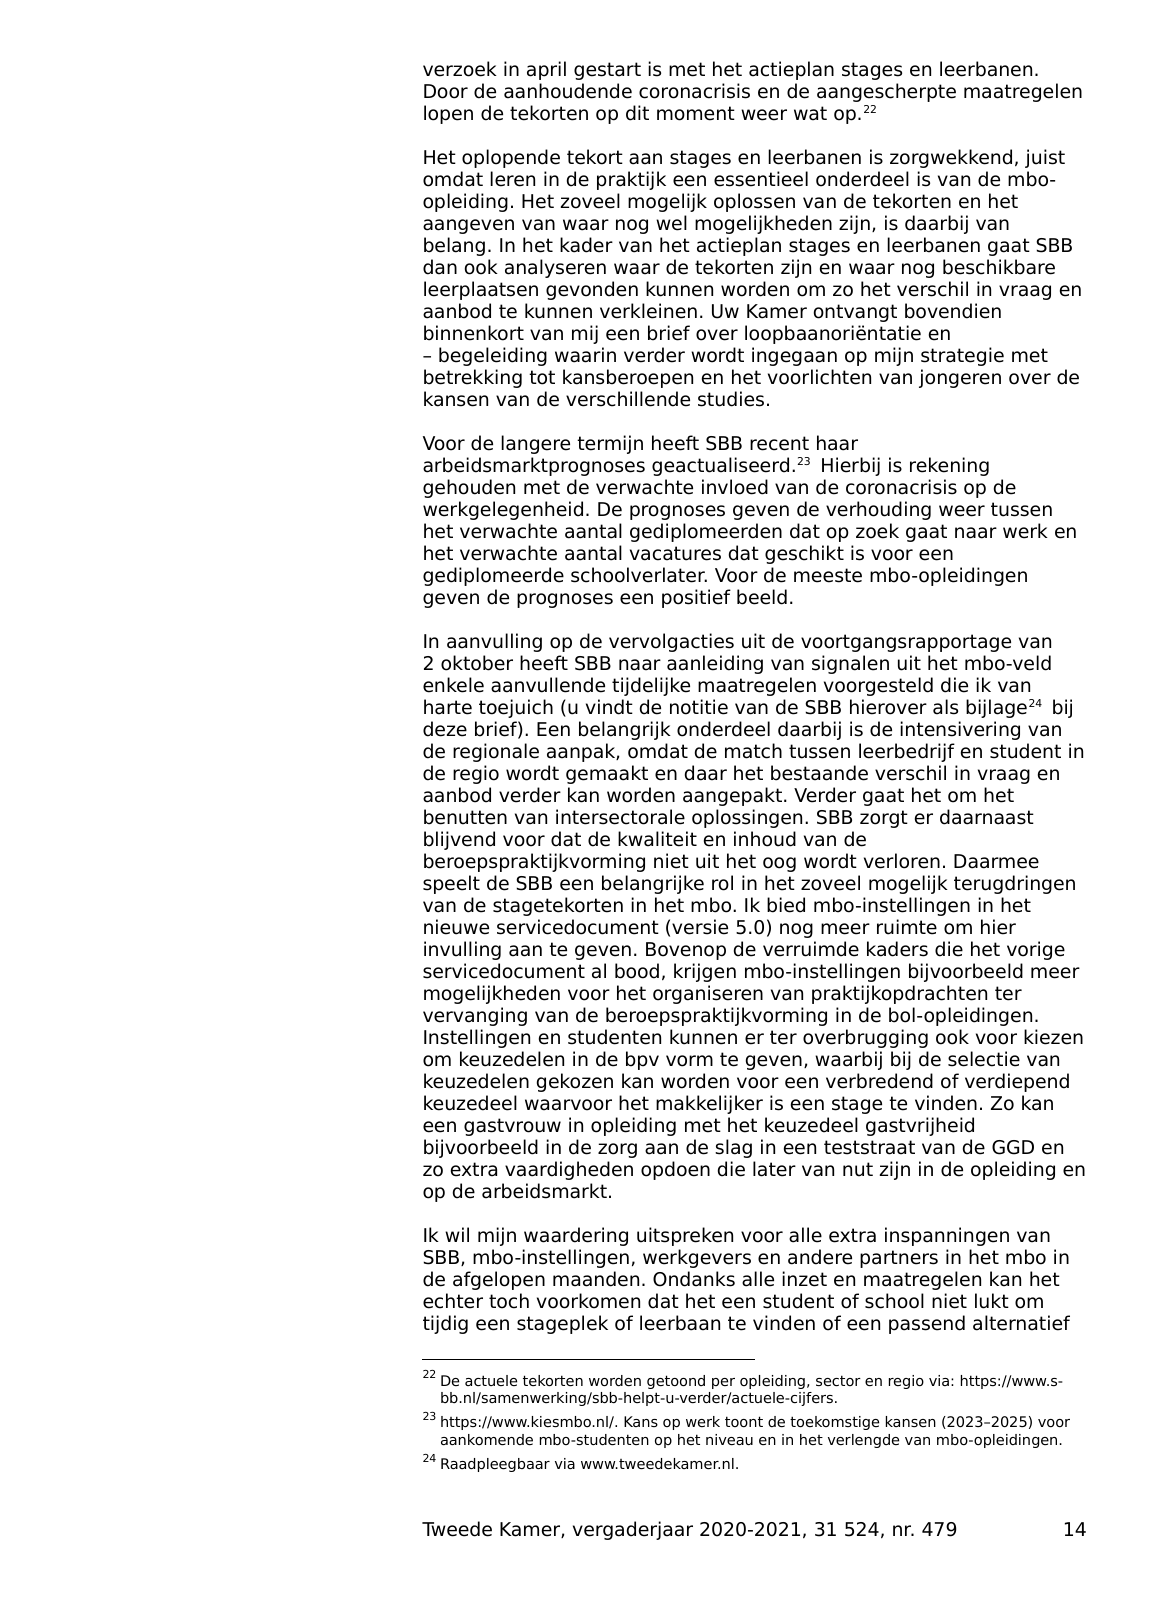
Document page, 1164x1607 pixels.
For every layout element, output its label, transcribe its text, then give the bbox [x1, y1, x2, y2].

text Raadpleegbaar via www.tweedekamer.nl. [422, 1452, 1087, 1474]
text Het oplopende tekort aan stages en leerbanen is zorgwekkend, juist omdat leren in de praktijk een essentieel onderdeel is van de mbo-opleiding. Het zoveel mogelijk oplossen van de tekorten en het aangeven van waar nog wel mogelijkheden zijn, is daarbij van belang. In het kader van het actieplan stages en leerbanen gaat SBB dan ook analyseren waar de tekorten zijn en waar nog beschikbare leerplaatsen gevonden kunnen worden om zo het verschil in vraag en aanbod te kunnen verkleinen. Uw Kamer ontvangt bovendien binnenkort van mij een brief over loopbaanoriëntatie en [422, 147, 1087, 345]
text Voor de langere termijn heeft SBB recent haar arbeidsmarktprognoses geactualiseerd. Hierbij is rekening gehouden met de verwachte invloed van de coronacrisis op de werkgelegenheid. De prognoses geven de verhouding weer tussen het verwachte aantal gediplomeerden dat op zoek gaat naar werk en het verwachte aantal vacatures dat geschikt is voor een gediplomeerde schoolverlater. Voor de meeste mbo-opleidingen geven de prognoses een positief beeld. [422, 433, 1087, 609]
text https://www.kiesmbo.nl/. Kans op werk toont de toekomstige kansen (2023–2025) voor aankomende mbo-studenten op het niveau en in het verlengde van mbo-opleidingen. [422, 1410, 1087, 1449]
text De actuele tekorten worden getoond per opleiding, sector en regio via: https://www.s-bb.nl/samenwerking/sbb-helpt-u-verder/actuele-cijfers. [422, 1368, 1087, 1407]
text – begeleiding waarin verder wordt ingegaan op mijn strategie met betrekking tot kansberoepen en het voorlichten van jongeren over de kansen van de verschillende studies. [422, 345, 1087, 411]
text verzoek in april gestart is met het actieplan stages en leerbanen. Door de aanhoudende coronacrisis en de aangescherpte maatregelen lopen de tekorten op dit moment weer wat op. [422, 59, 1087, 125]
text In aanvulling op de vervolgacties uit de voortgangsrapportage van 2 oktober heeft SBB naar aanleiding van signalen uit het mbo-veld enkele aanvullende tijdelijke maatregelen voorgesteld die ik van harte toejuich (u vindt de notitie van de SBB hierover als bijlage bij deze brief). Een belangrijk onderdeel daarbij is de intensivering van de regionale aanpak, omdat de match tussen leerbedrijf en student in de regio wordt gemaakt en daar het bestaande verschil in vraag en aanbod verder kan worden aangepakt. Verder gaat het om het benutten van intersectorale oplossingen. SBB zorgt er daarnaast blijvend voor dat de kwaliteit en inhoud van de beroepspraktijkvorming niet uit het oog wordt verloren. Daarmee speelt de SBB een belangrijke rol in het zoveel mogelijk terugdringen van de stagetekorten in het mbo. Ik bied mbo-instellingen in het nieuwe servicedocument (versie 5.0) nog meer ruimte om hier invulling aan te geven. Bovenop de verruimde kaders die het vorige servicedocument al bood, krijgen mbo-instellingen bijvoorbeeld meer mogelijkheden voor het organiseren van praktijkopdrachten ter vervanging van de beroepspraktijkvorming in de bol-opleidingen. Instellingen en studenten kunnen er ter overbrugging ook voor kiezen om keuzedelen in de bpv vorm te geven, waarbij bij de selectie van keuzedelen gekozen kan worden voor een verbredend of verdiepend keuzedeel waarvoor het makkelijker is een stage te vinden. Zo kan een gastvrouw in opleiding met het keuzedeel gastvrijheid bijvoorbeeld in de zorg aan de slag in een teststraat van de GGD en zo extra vaardigheden opdoen die later van nut zijn in de opleiding en op de arbeidsmarkt. [422, 631, 1087, 1203]
text Ik wil mijn waardering uitspreken voor alle extra inspanningen van SBB, mbo-instellingen, werkgevers en andere partners in het mbo in de afgelopen maanden. Ondanks alle inzet en maatregelen kan het echter toch voorkomen dat het een student of school niet lukt om tijdig een stageplek of leerbaan te vinden of een passend alternatief [422, 1225, 1087, 1335]
